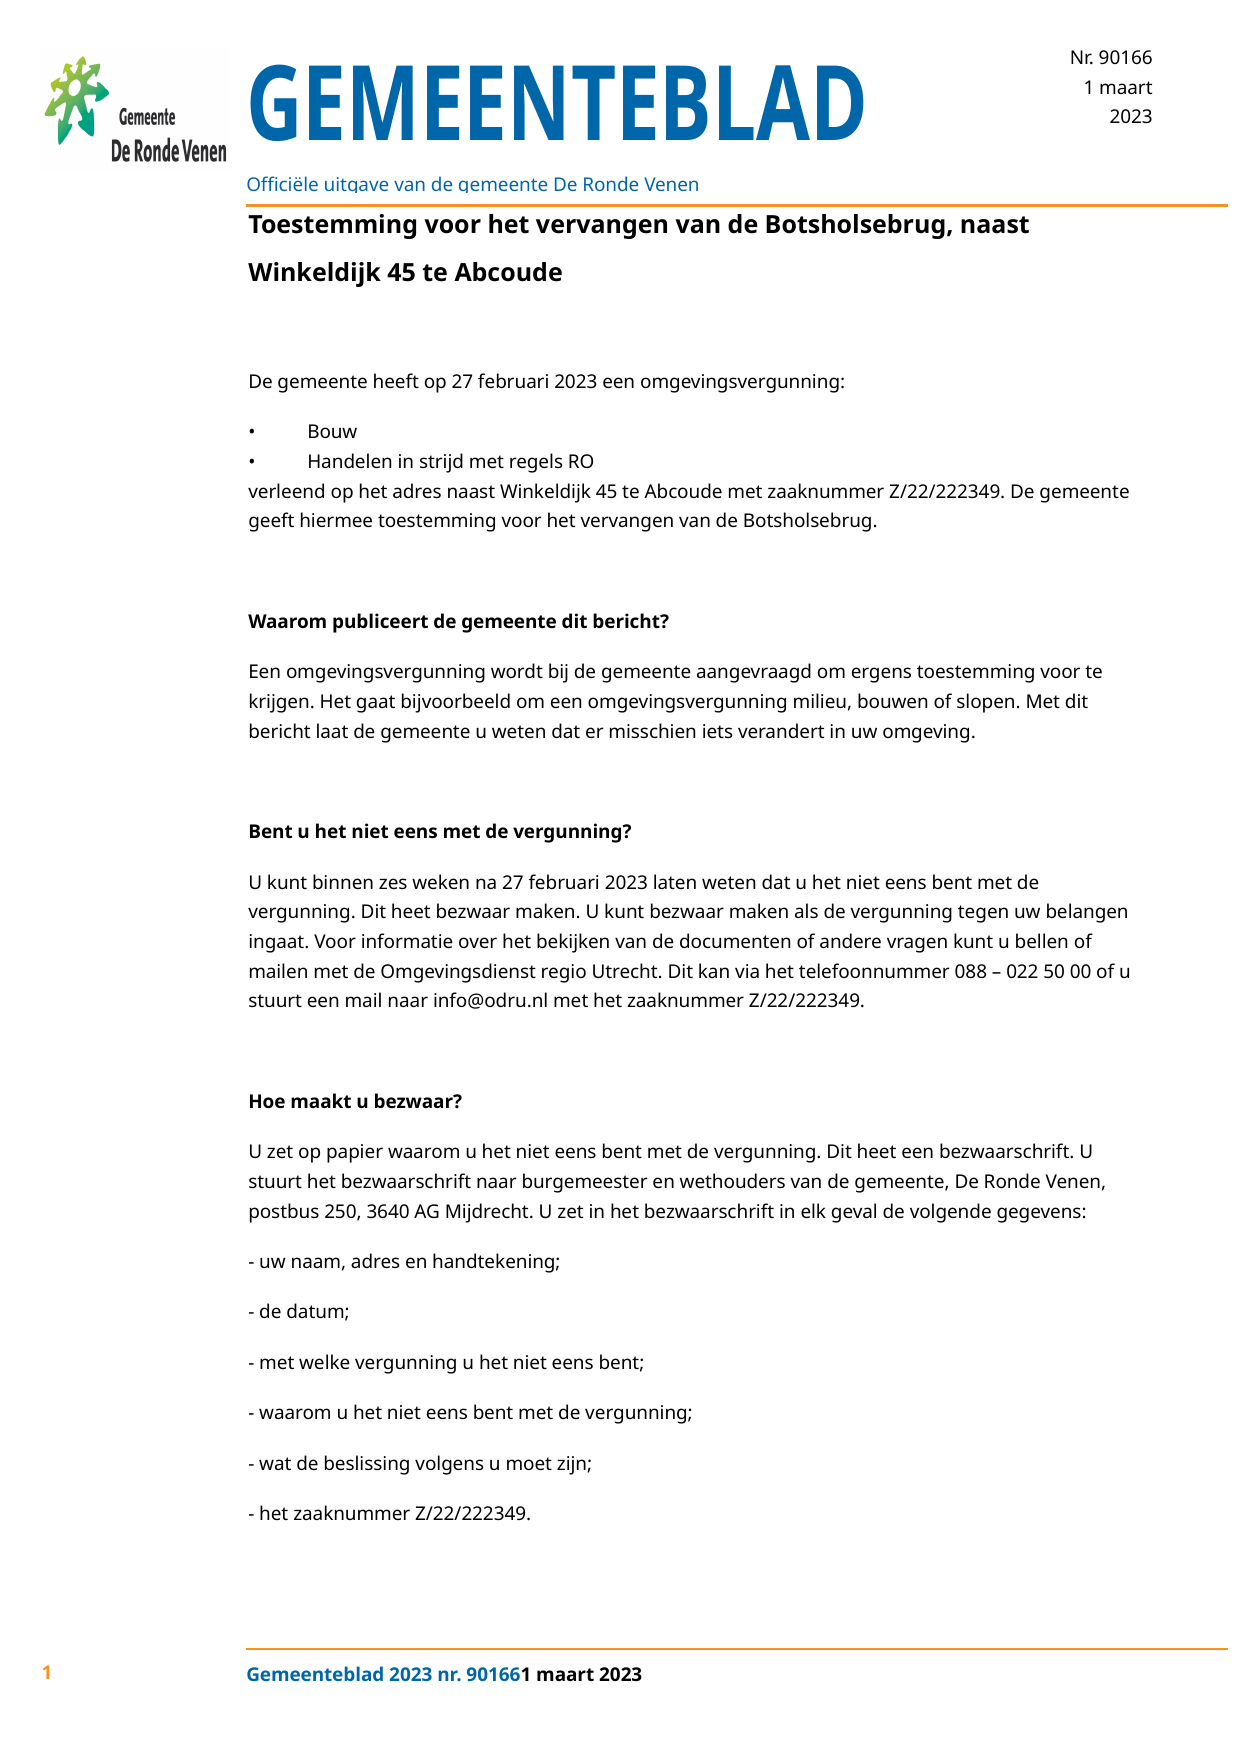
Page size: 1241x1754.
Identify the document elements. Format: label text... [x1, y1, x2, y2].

text - uw naam, adres en handtekening; [248, 1248, 1152, 1274]
text De gemeente heeft op 27 februari 2023 een omgevingsvergunning: [248, 368, 1152, 394]
text Bent u het niet eens met de vergunning? [248, 819, 1152, 844]
text - wat de beslissing volgens u moet zijn; [248, 1450, 1152, 1476]
text - met welke vergunning u het niet eens bent; [248, 1349, 1152, 1375]
text Hoe maakt u bezwaar? [248, 1088, 1152, 1114]
list Handelen in strijd met regels RO [248, 448, 1152, 474]
text Een omgevingsvergunning wordt bij de gemeente aangevraagd om ergens toestemming voor te krijgen. Het gaat bijvoorbeeld om een omgevingsvergunning milieu, bouwen of slopen. Met dit bericht laat de gemeente u weten dat er misschien iets verandert in uw omgeving. [248, 659, 1152, 744]
text Toestemming voor het vervangen van de Botsholsebrug, naast Winkeldijk 45 te Abcoude [248, 207, 1152, 288]
list Bouw [248, 419, 1152, 444]
text U kunt binnen zes weken na 27 februari 2023 laten weten dat u het niet eens bent met de vergunning. Dit heet bezwaar maken. U kunt bezwaar maken als de vergunning tegen uw belangen ingaat. Voor informatie over het bekijken van de documenten of andere vragen kunt u bellen of mailen met de Omgevingsdienst regio Utrecht. Dit kan via het telefoonnummer 088 – 022 50 00 of u stuurt een mail naar info@odru.nl met het zaaknummer Z/22/222349. [248, 869, 1152, 1013]
picture [41, 47, 231, 172]
text - het zaaknummer Z/22/222349. [248, 1500, 1152, 1526]
text - waarom u het niet eens bent met de vergunning; [248, 1399, 1152, 1425]
text Waarom publiceert de gemeente dit bericht? [248, 608, 1152, 634]
text - de datum; [248, 1299, 1152, 1324]
text U zet op papier waarom u het niet eens bent met de vergunning. Dit heet een bezwaarschrift. U stuurt het bezwaarschrift naar burgemeester en wethouders van de gemeente, De Ronde Venen, postbus 250, 3640 AG Mijdrecht. U zet in het bezwaarschrift in elk geval de volgende gegevens: [248, 1139, 1152, 1224]
text verleend op het adres naast Winkeldijk 45 te Abcoude met zaaknummer Z/22/222349. De gemeente geeft hiermee toestemming voor het vervangen van de Botsholsebrug. [248, 478, 1152, 533]
